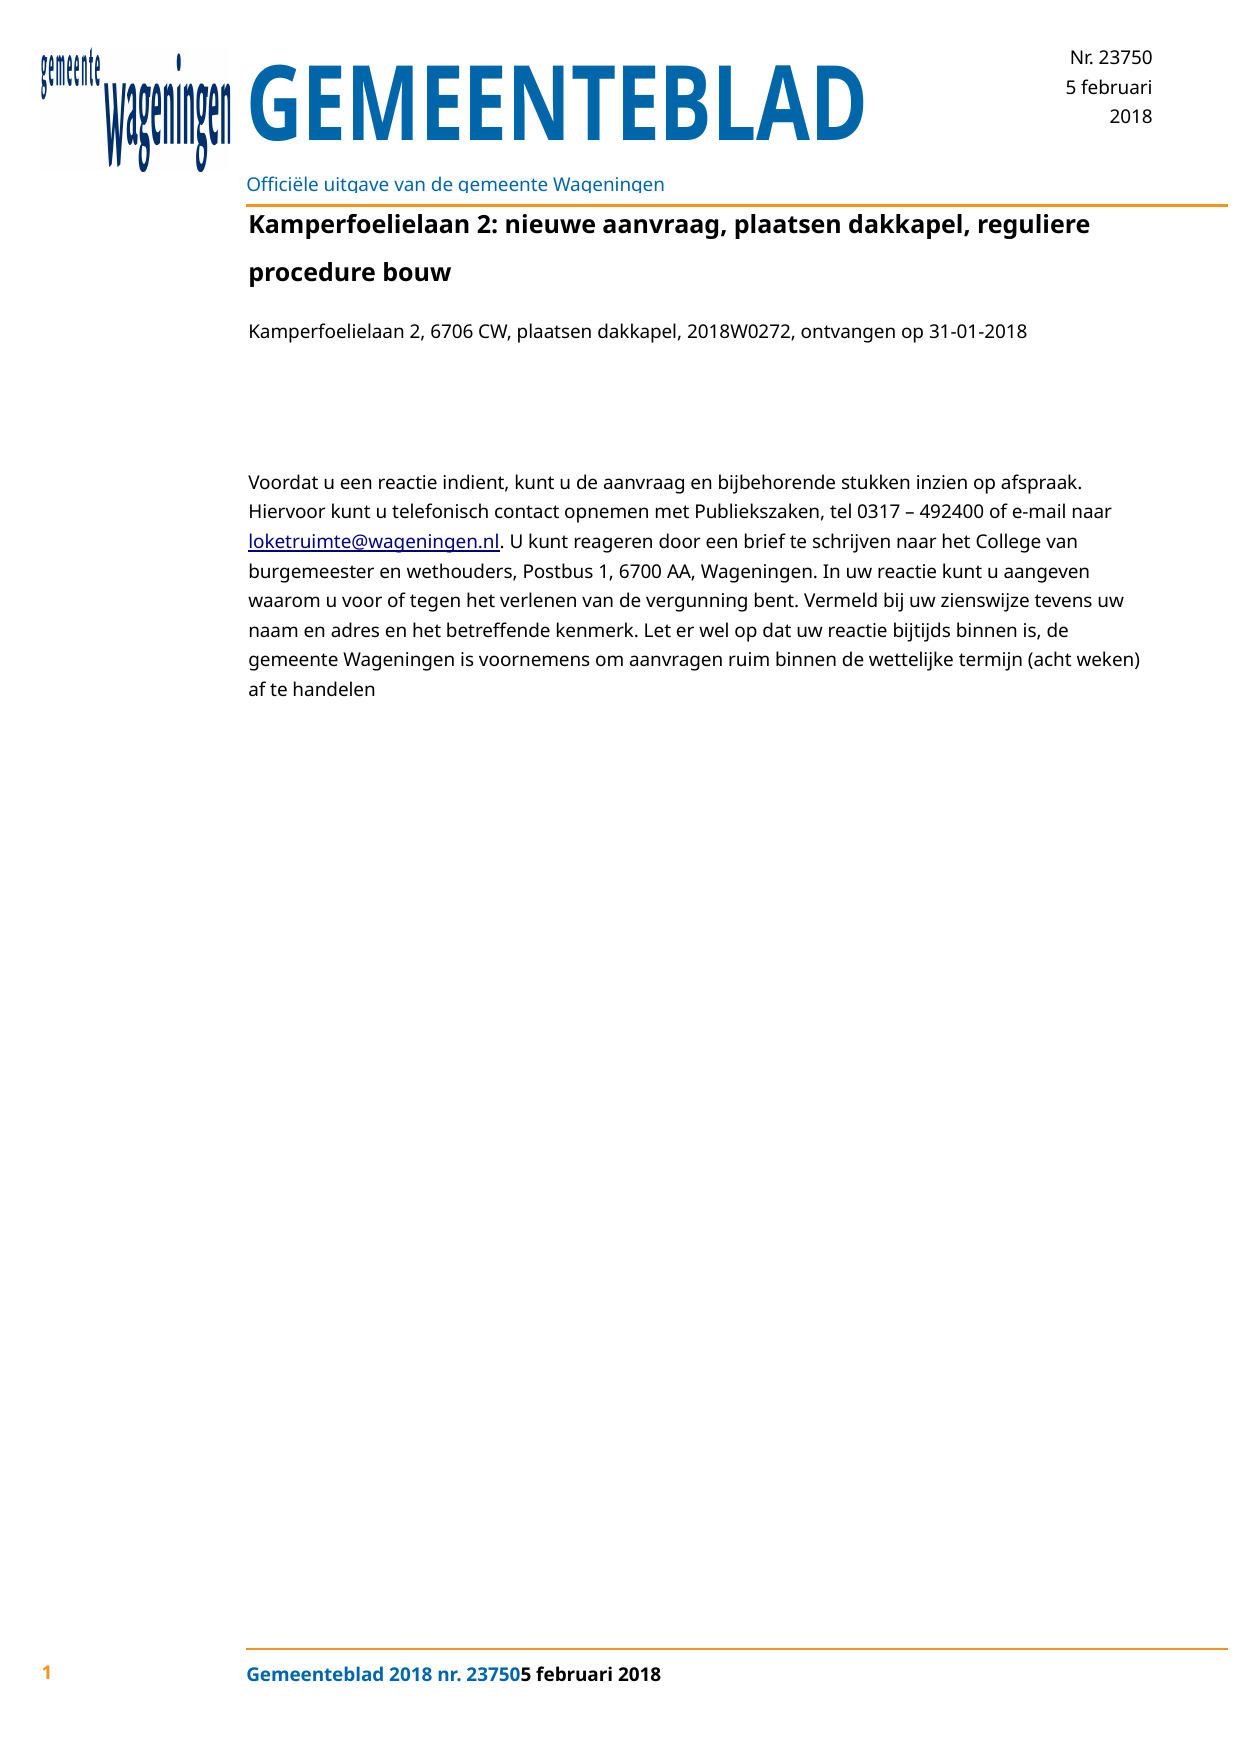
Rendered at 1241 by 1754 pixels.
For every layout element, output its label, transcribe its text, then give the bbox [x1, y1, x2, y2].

text Kamperfoelielaan 2: nieuwe aanvraag, plaatsen dakkapel, reguliere procedure bouw [248, 207, 1152, 288]
text Kamperfoelielaan 2, 6706 CW, plaatsen dakkapel, 2018W0272, ontvangen op 31-01-2018 [248, 318, 1152, 344]
picture [41, 47, 231, 172]
text Voordat u een reactie indient, kunt u de aanvraag en bijbehorende stukken inzien op afspraak. Hiervoor kunt u telefonisch contact opnemen met Publiekszaken, tel 0317 – 492400 of e-mail naar loketruimte@wageningen.nl. U kunt reageren door een brief te schrijven naar het College van burgemeester en wethouders, Postbus 1, 6700 AA, Wageningen. In uw reactie kunt u aangeven waarom u voor of tegen het verlenen van de vergunning bent. Vermeld bij uw zienswijze tevens uw naam en adres en het betreffende kenmerk. Let er wel op dat uw reactie bijtijds binnen is, de gemeente Wageningen is voornemens om aanvragen ruim binnen de wettelijke termijn (acht weken) af te handelen [248, 469, 1152, 702]
